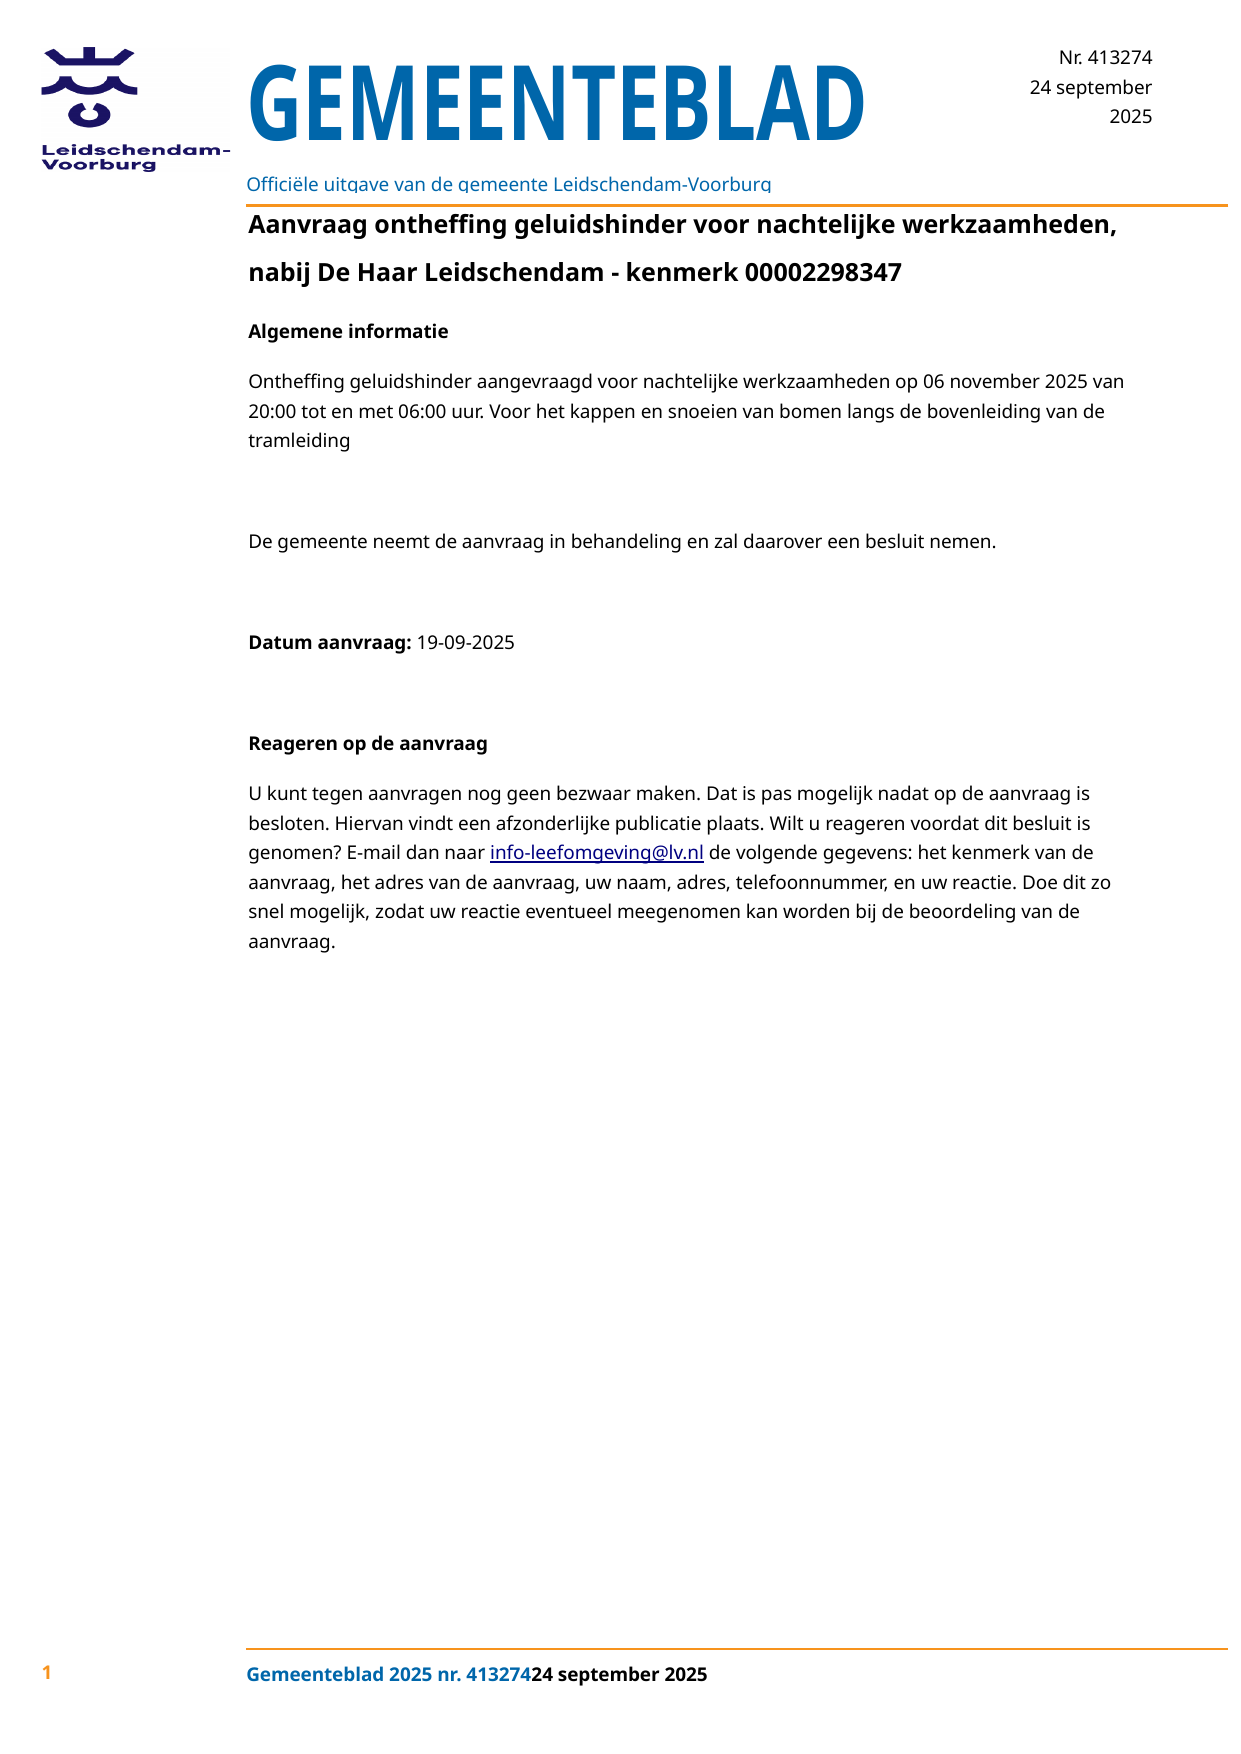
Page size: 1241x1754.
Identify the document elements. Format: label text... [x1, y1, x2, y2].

text Datum aanvraag: 19-09-2025 [248, 629, 1152, 655]
text U kunt tegen aanvragen nog geen bezwaar maken. Dat is pas mogelijk nadat op de aanvraag is besloten. Hiervan vindt een afzonderlijke publicatie plaats. Wilt u reageren voordat dit besluit is genomen? E-mail dan naar info-leefomgeving@lv.nl de volgende gegevens: het kenmerk van de aanvraag, het adres van de aanvraag, uw naam, adres, telefoonnummer, en uw reactie. Doe dit zo snel mogelijk, zodat uw reactie eventueel meegenomen kan worden bij de beoordeling van de aanvraag. [248, 780, 1152, 954]
picture [41, 47, 231, 172]
text Algemene informatie [248, 318, 1152, 344]
text Reageren op de aanvraag [248, 730, 1152, 756]
text Ontheffing geluidshinder aangevraagd voor nachtelijke werkzaamheden op 06 november 2025 van 20:00 tot en met 06:00 uur. Voor het kappen en snoeien van bomen langs de bovenleiding van de tramleiding [248, 368, 1152, 453]
text Aanvraag ontheffing geluidshinder voor nachtelijke werkzaamheden, nabij De Haar Leidschendam - kenmerk 00002298347 [248, 207, 1152, 288]
text De gemeente neemt de aanvraag in behandeling en zal daarover een besluit nemen. [248, 528, 1152, 554]
